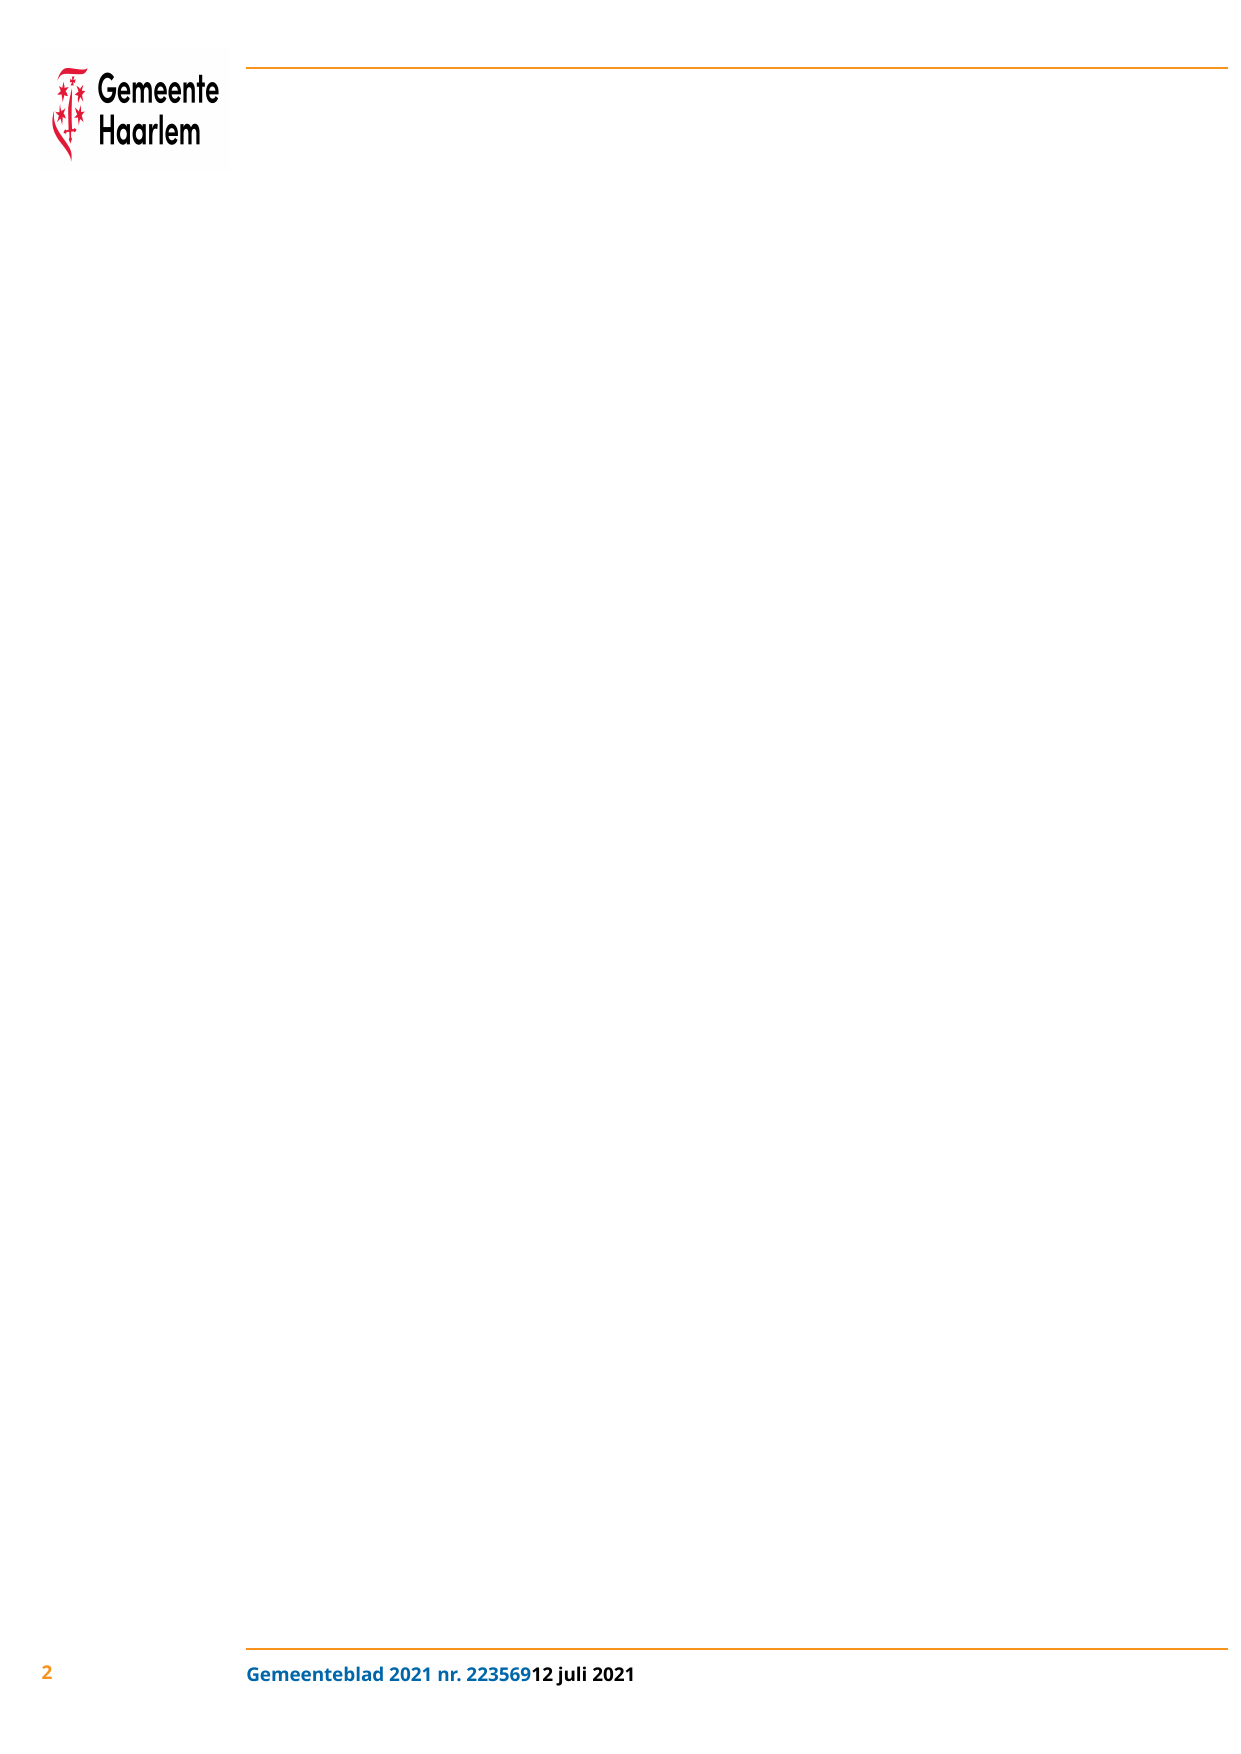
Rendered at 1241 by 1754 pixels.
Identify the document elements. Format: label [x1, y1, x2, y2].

picture [41, 47, 231, 172]
